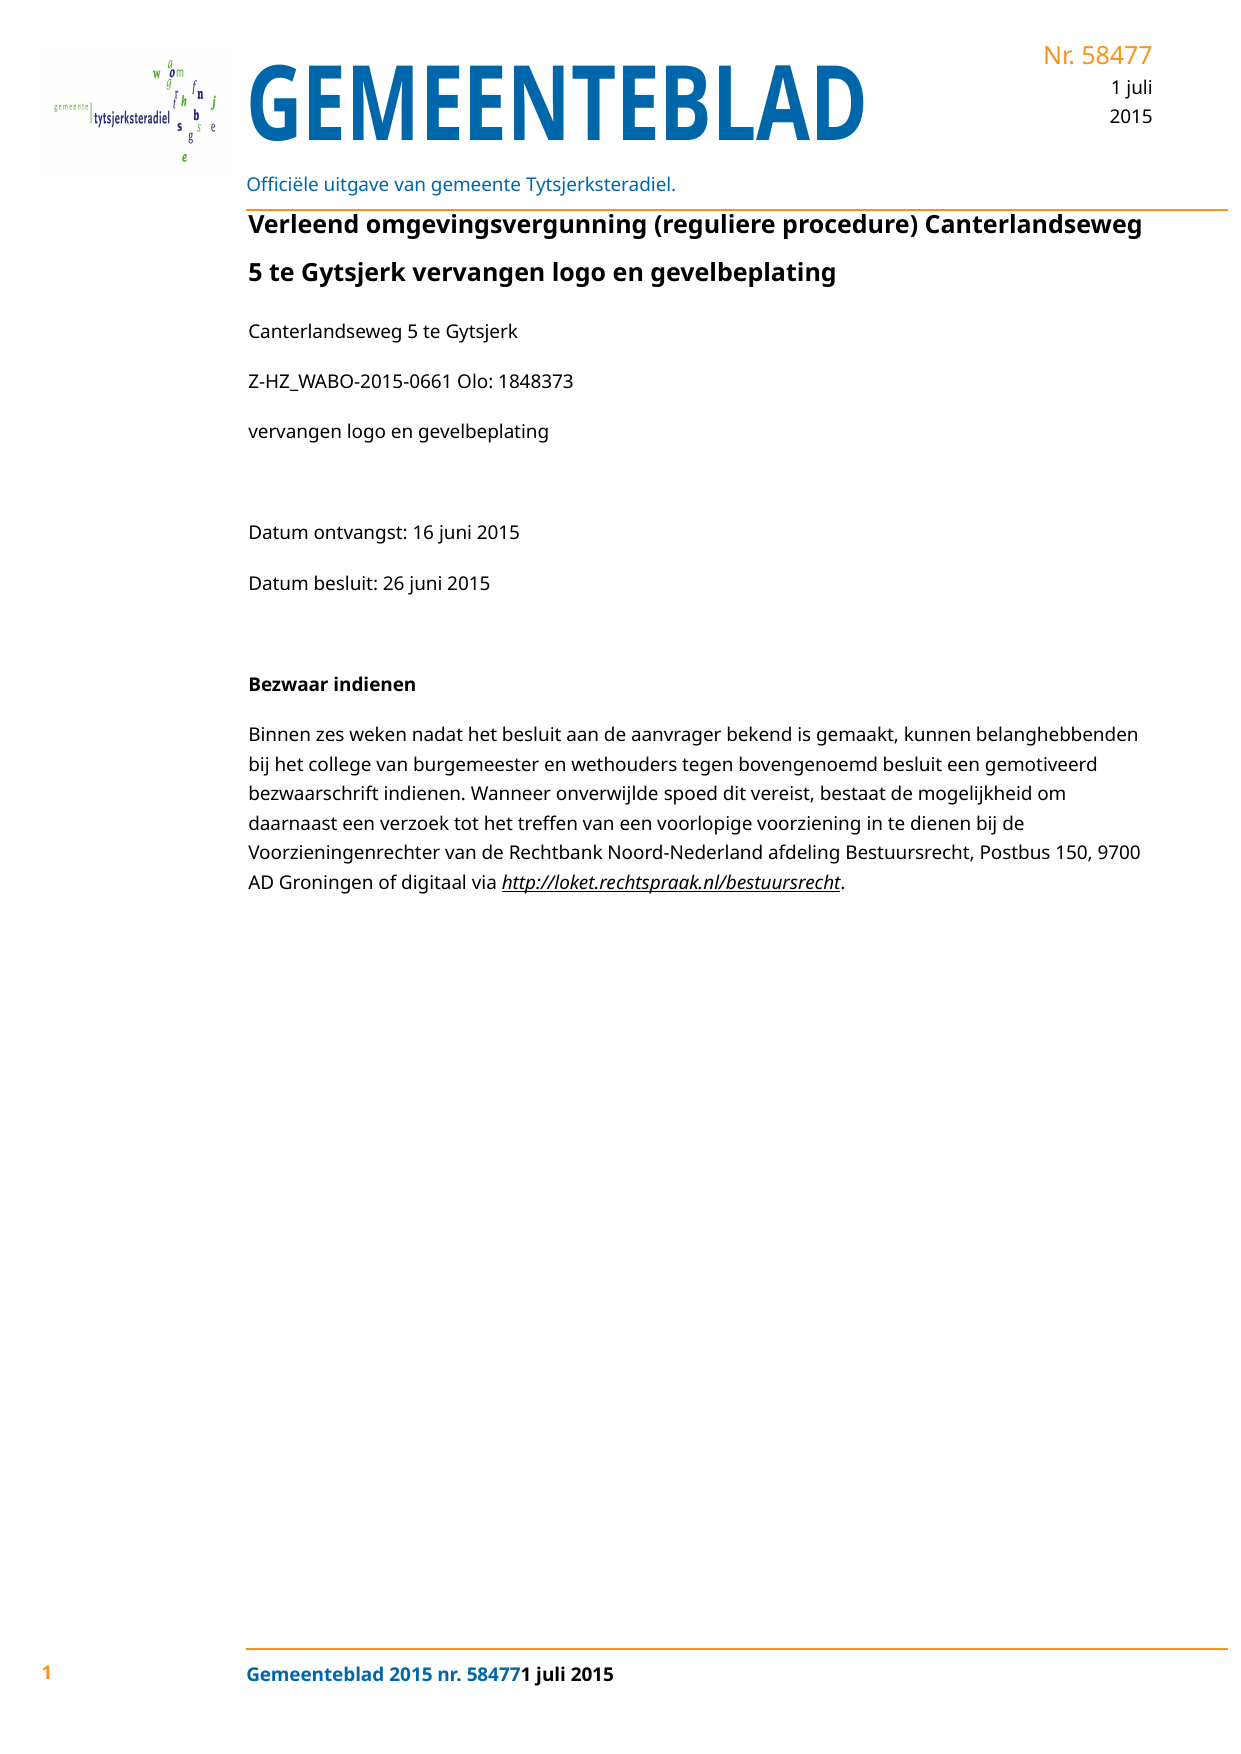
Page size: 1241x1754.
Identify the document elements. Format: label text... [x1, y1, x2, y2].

text Canterlandseweg 5 te Gytsjerk [248, 318, 1152, 344]
text Binnen zes weken nadat het besluit aan de aanvrager bekend is gemaakt, kunnen belanghebbenden bij het college van burgemeester en wethouders tegen bovengenoemd besluit een gemotiveerd bezwaarschrift indienen. Wanneer onverwijlde spoed dit vereist, bestaat de mogelijkheid om daarnaast een verzoek tot het treffen van een voorlopige voorziening in te dienen bij de Voorzieningenrechter van de Rechtbank Noord-Nederland afdeling Bestuursrecht, Postbus 150, 9700 AD Groningen of digitaal via http://loket.rechtspraak.nl/bestuursrecht. [248, 721, 1152, 895]
picture [41, 47, 231, 172]
text vervangen logo en gevelbeplating [248, 419, 1152, 444]
text Bezwaar indienen [248, 671, 1152, 697]
text Verleend omgevingsvergunning (reguliere procedure) Canterlandseweg 5 te Gytsjerk vervangen logo en gevelbeplating [248, 211, 1152, 288]
text Datum ontvangst: 16 juni 2015 [248, 519, 1152, 545]
text Datum besluit: 26 juni 2015 [248, 570, 1152, 596]
text Z-HZ_WABO-2015-0661 Olo: 1848373 [248, 368, 1152, 394]
